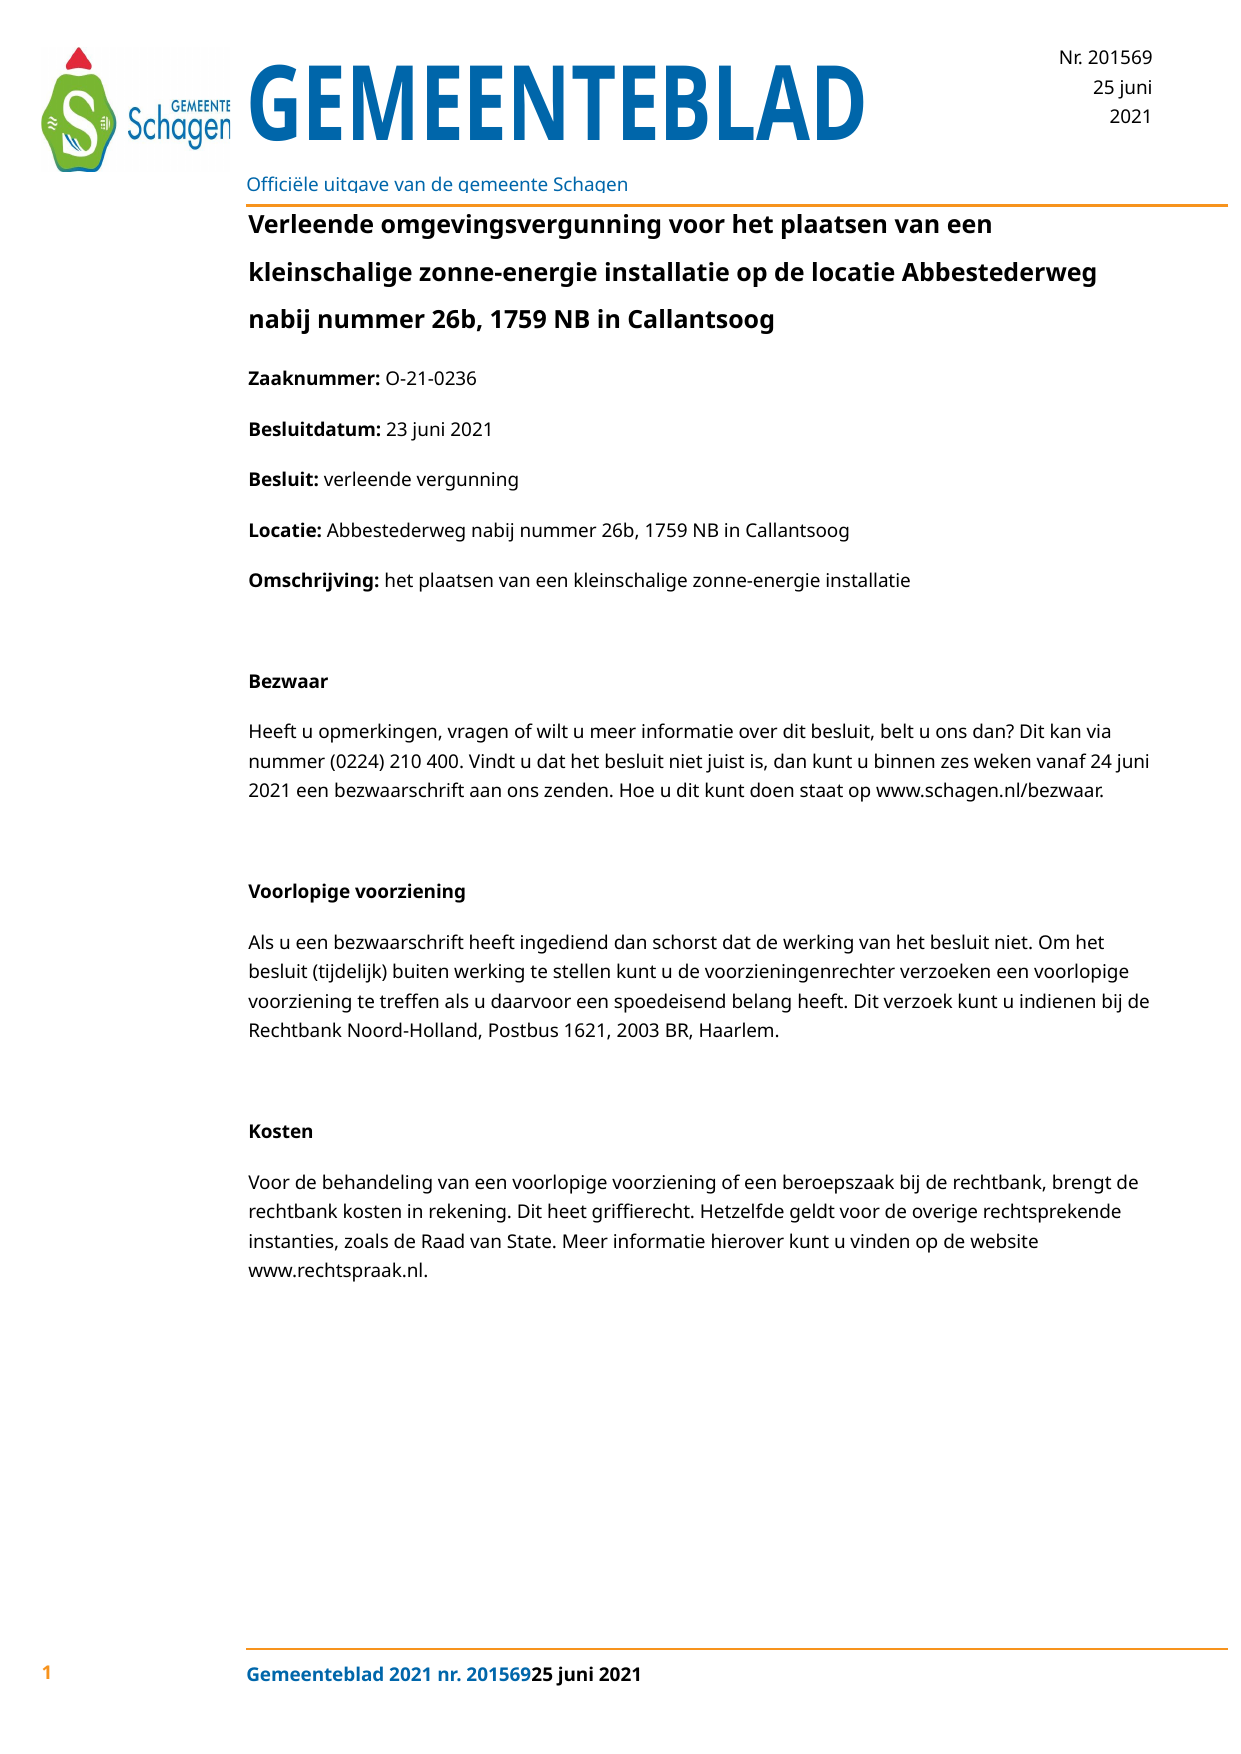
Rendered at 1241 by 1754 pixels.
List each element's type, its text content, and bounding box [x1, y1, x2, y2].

picture [41, 47, 231, 172]
text Als u een bezwaarschrift heeft ingediend dan schorst dat de werking van het besluit niet. Om het besluit (tijdelijk) buiten werking te stellen kunt u de voorzieningenrechter verzoeken een voorlopige voorziening te treffen als u daarvoor een spoedeisend belang heeft. Dit verzoek kunt u indienen bij de Rechtbank Noord-Holland, Postbus 1621, 2003 BR, Haarlem. [248, 929, 1152, 1043]
text Voor de behandeling van een voorlopige voorziening of een beroepszaak bij de rechtbank, brengt de rechtbank kosten in rekening. Dit heet griffierecht. Hetzelfde geldt voor de overige rechtsprekende instanties, zoals de Raad van State. Meer informatie hierover kunt u vinden op de website www.rechtspraak.nl. [248, 1169, 1152, 1283]
text Zaaknummer: O-21-0236 [248, 366, 1152, 391]
text Kosten [248, 1118, 1152, 1144]
text Locatie: Abbestederweg nabij nummer 26b, 1759 NB in Callantsoog [248, 517, 1152, 542]
text Besluit: verleende vergunning [248, 466, 1152, 492]
text Voorlopige voorziening [248, 878, 1152, 904]
text Omschrijving: het plaatsen van een kleinschalige zonne-energie installatie [248, 567, 1152, 593]
text Besluitdatum: 23 juni 2021 [248, 416, 1152, 442]
text Heeft u opmerkingen, vragen of wilt u meer informatie over dit besluit, belt u ons dan? Dit kan via nummer (0224) 210 400. Vindt u dat het besluit niet juist is, dan kunt u binnen zes weken vanaf 24 juni 2021 een bezwaarschrift aan ons zenden. Hoe u dit kunt doen staat op www.schagen.nl/bezwaar. [248, 718, 1152, 803]
text Bezwaar [248, 668, 1152, 694]
text Verleende omgevingsvergunning voor het plaatsen van een kleinschalige zonne-energie installatie op de locatie Abbestederweg nabij nummer 26b, 1759 NB in Callantsoog [248, 207, 1152, 336]
